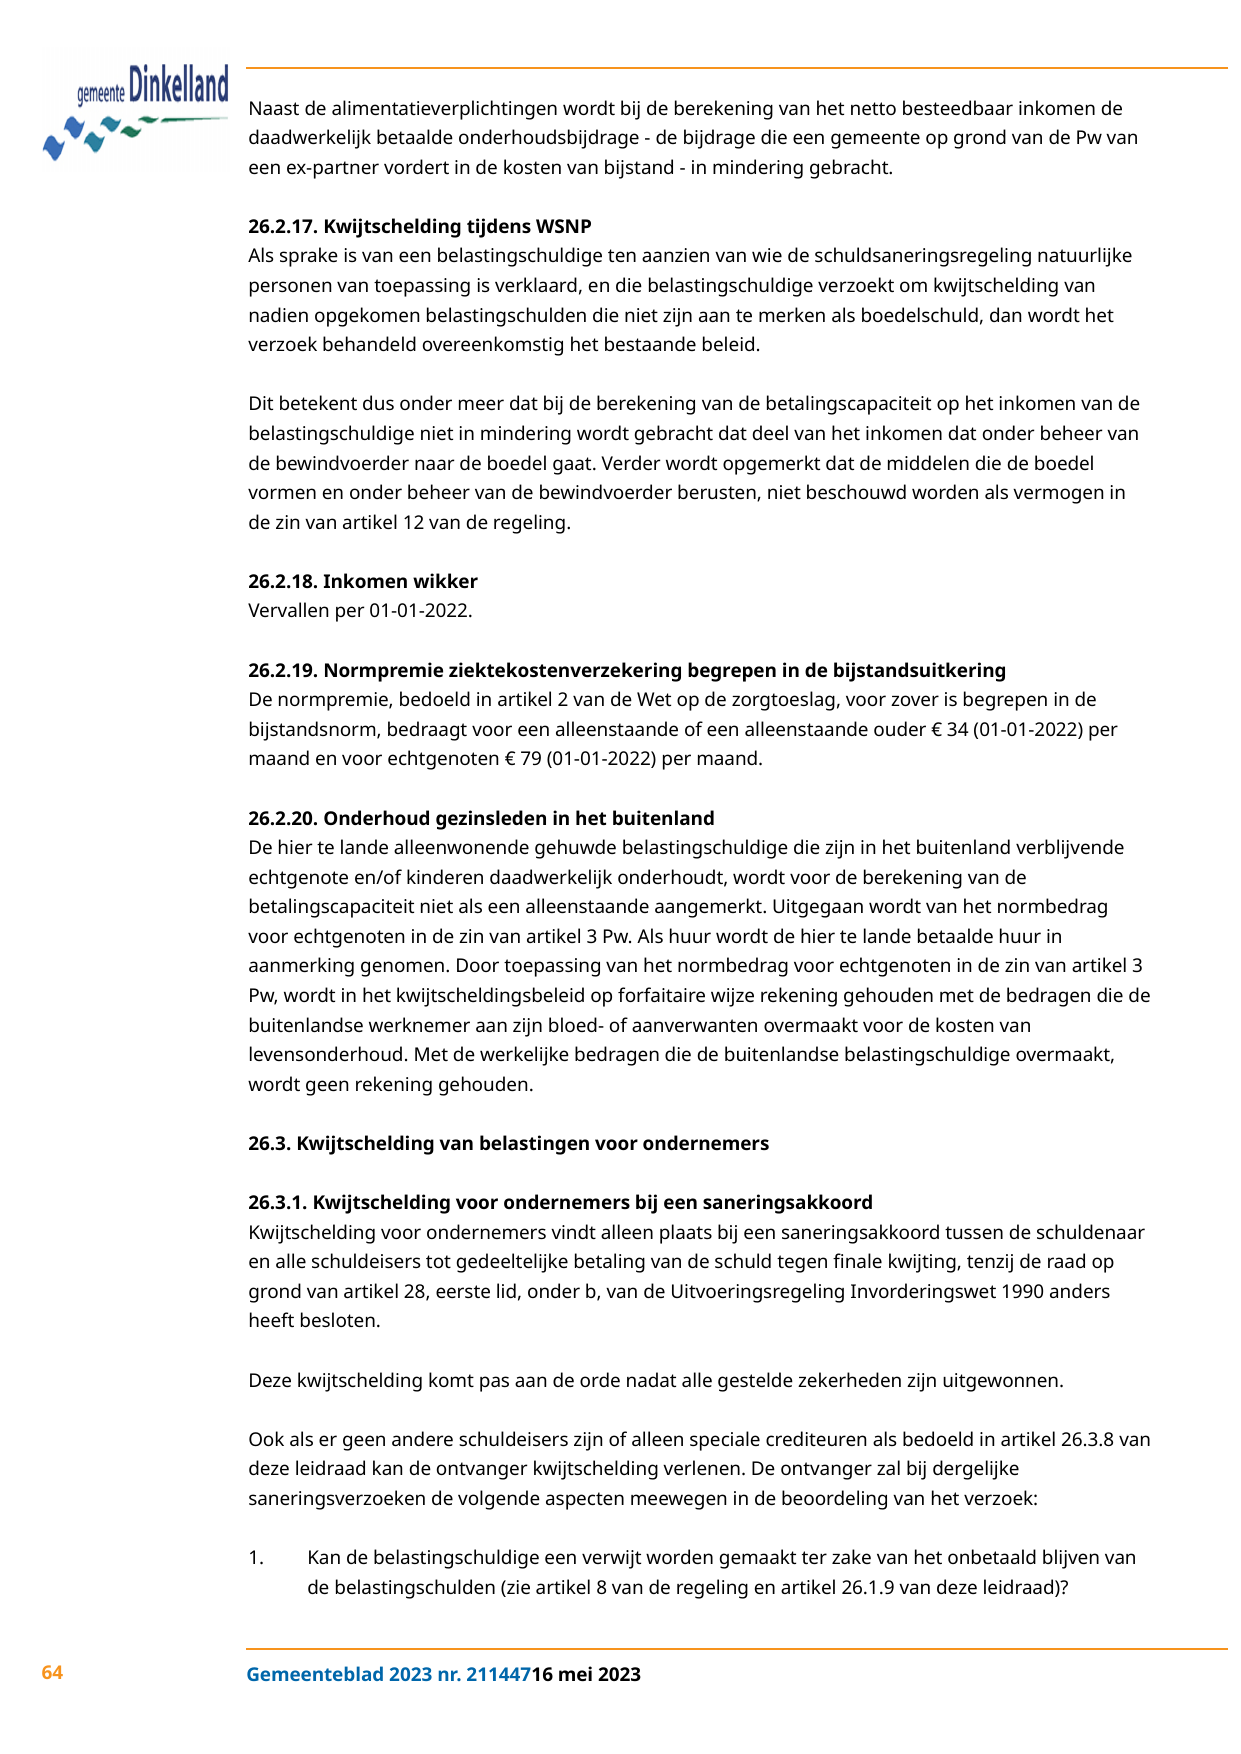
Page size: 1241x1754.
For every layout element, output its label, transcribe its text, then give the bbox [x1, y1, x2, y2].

text De hier te lande alleenwonende gehuwde belastingschuldige die zijn in het buitenland verblijvende echtgenote en/of kinderen daadwerkelijk onderhoudt, wordt voor de berekening van de betalingscapaciteit niet als een alleenstaande aangemerkt. Uitgegaan wordt van het normbedrag voor echtgenoten in de zin van artikel 3 Pw. Als huur wordt de hier te lande betaalde huur in aanmerking genomen. Door toepassing van het normbedrag voor echtgenoten in de zin van artikel 3 Pw, wordt in het kwijtscheldingsbeleid op forfaitaire wijze rekening gehouden met de bedragen die de buitenlandse werknemer aan zijn bloed- of aanverwanten overmaakt voor de kosten van levensonderhoud. Met de werkelijke bedragen die de buitenlandse belastingschuldige overmaakt, wordt geen rekening gehouden. [248, 834, 1152, 1097]
text Naast de alimentatieverplichtingen wordt bij de berekening van het netto besteedbaar inkomen de daadwerkelijk betaalde onderhoudsbijdrage - de bijdrage die een gemeente op grond van de Pw van een ex-partner vordert in de kosten van bijstand - in mindering gebracht. [248, 95, 1152, 180]
text 26.2.20. Onderhoud gezinsleden in het buitenland [248, 805, 1152, 831]
text 26.3. Kwijtschelding van belastingen voor ondernemers [248, 1130, 1152, 1156]
text Vervallen per 01-01-2022. [248, 598, 1152, 623]
text Dit betekent dus onder meer dat bij de berekening van de betalingscapaciteit op het inkomen van de belastingschuldige niet in mindering wordt gebracht dat deel van het inkomen dat onder beheer van de bewindvoerder naar de boedel gaat. Verder wordt opgemerkt dat de middelen die de boedel vormen en onder beheer van de bewindvoerder berusten, niet beschouwd worden als vermogen in de zin van artikel 12 van de regeling. [248, 391, 1152, 535]
text Als sprake is van een belastingschuldige ten aanzien van wie de schuldsaneringsregeling natuurlijke personen van toepassing is verklaard, en die belastingschuldige verzoekt om kwijtschelding van nadien opgekomen belastingschulden die niet zijn aan te merken als boedelschuld, dan wordt het verzoek behandeld overeenkomstig het bestaande beleid. [248, 243, 1152, 357]
text 26.2.17. Kwijtschelding tijdens WSNP [248, 213, 1152, 239]
text De normpremie, bedoeld in artikel 2 van de Wet op de zorgtoeslag, voor zover is begrepen in de bijstandsnorm, bedraagt voor een alleenstaande of een alleenstaande ouder € 34 (01-01-2022) per maand en voor echtgenoten € 79 (01-01-2022) per maand. [248, 686, 1152, 771]
text Deze kwijtschelding komt pas aan de orde nadat alle gestelde zekerheden zijn uitgewonnen. [248, 1367, 1152, 1393]
list Kan de belastingschuldige een verwijt worden gemaakt ter zake van het onbetaald blijven van de belastingschulden (zie artikel 8 van de regeling en artikel 26.1.9 van deze leidraad)? [248, 1544, 1152, 1600]
text 26.2.19. Normpremie ziektekostenverzekering begrepen in de bijstandsuitkering [248, 657, 1152, 683]
text 26.3.1. Kwijtschelding voor ondernemers bij een saneringsakkoord [248, 1189, 1152, 1215]
picture [41, 47, 231, 172]
text Kwijtschelding voor ondernemers vindt alleen plaats bij een saneringsakkoord tussen de schuldenaar en alle schuldeisers tot gedeeltelijke betaling van de schuld tegen finale kwijting, tenzij de raad op grond van artikel 28, eerste lid, onder b, van de Uitvoeringsregeling Invorderingswet 1990 anders heeft besloten. [248, 1219, 1152, 1333]
text Ook als er geen andere schuldeisers zijn of alleen speciale crediteuren als bedoeld in artikel 26.3.8 van deze leidraad kan de ontvanger kwijtschelding verlenen. De ontvanger zal bij dergelijke saneringsverzoeken de volgende aspecten meewegen in de beoordeling van het verzoek: [248, 1426, 1152, 1511]
text 26.2.18. Inkomen wikker [248, 568, 1152, 594]
